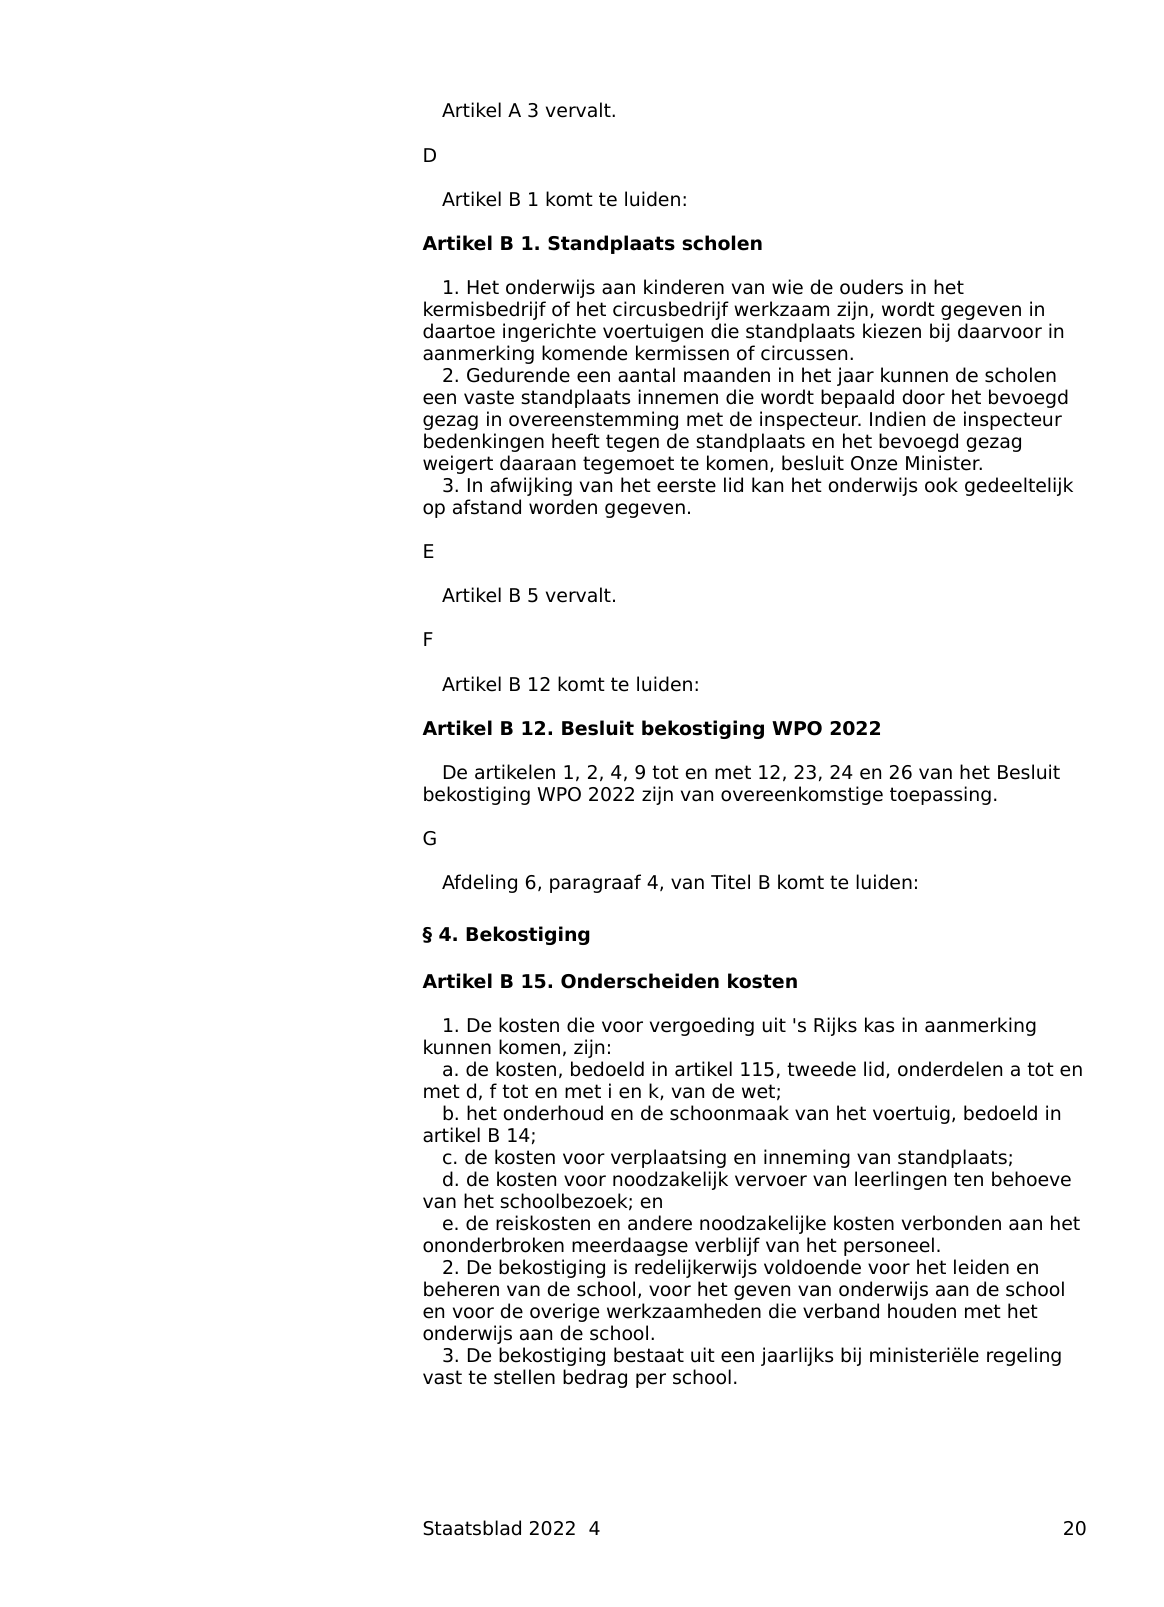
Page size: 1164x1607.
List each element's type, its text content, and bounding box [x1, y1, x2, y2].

text b. het onderhoud en de schoonmaak van het voertuig, bedoeld in artikel B 14; [422, 1103, 1087, 1147]
text d. de kosten voor noodzakelijk vervoer van leerlingen ten behoeve van het schoolbezoek; en [422, 1169, 1087, 1213]
text 2. Gedurende een aantal maanden in het jaar kunnen de scholen een vaste standplaats innemen die wordt bepaald door het bevoegd gezag in overeenstemming met de inspecteur. Indien de inspecteur bedenkingen heeft tegen de standplaats en het bevoegd gezag weigert daaraan tegemoet te komen, besluit Onze Minister. [422, 365, 1087, 475]
text 1. Het onderwijs aan kinderen van wie de ouders in het kermisbedrijf of het circusbedrijf werkzaam zijn, wordt gegeven in daartoe ingerichte voertuigen die standplaats kiezen bij daarvoor in aanmerking komende kermissen of circussen. [422, 277, 1087, 365]
subtitle Artikel B 12. Besluit bekostiging WPO 2022 [422, 718, 1087, 740]
subtitle Artikel B 15. Onderscheiden kosten [422, 971, 1087, 993]
text F [422, 629, 1087, 651]
text Afdeling 6, paragraaf 4, van Titel B komt te luiden: [422, 872, 1087, 894]
text G [422, 828, 1087, 850]
text 3. De bekostiging bestaat uit een jaarlijks bij ministeriële regeling vast te stellen bedrag per school. [422, 1345, 1087, 1389]
text Artikel B 1 komt te luiden: [422, 189, 1087, 211]
subtitle Artikel B 1. Standplaats scholen [422, 233, 1087, 255]
text Artikel B 12 komt te luiden: [422, 673, 1087, 696]
text Artikel B 5 vervalt. [422, 585, 1087, 607]
text 1. De kosten die voor vergoeding uit 's Rijks kas in aanmerking kunnen komen, zijn: [422, 1015, 1087, 1059]
text E [422, 541, 1087, 563]
text D [422, 144, 1087, 167]
text Artikel A 3 vervalt. [422, 100, 1087, 122]
text e. de reiskosten en andere noodzakelijke kosten verbonden aan het ononderbroken meerdaagse verblijf van het personeel. [422, 1213, 1087, 1257]
text 2. De bekostiging is redelijkerwijs voldoende voor het leiden en beheren van de school, voor het geven van onderwijs aan de school en voor de overige werkzaamheden die verband houden met het onderwijs aan de school. [422, 1257, 1087, 1345]
text c. de kosten voor verplaatsing en inneming van standplaats; [422, 1147, 1087, 1169]
text De artikelen 1, 2, 4, 9 tot en met 12, 23, 24 en 26 van het Besluit bekostiging WPO 2022 zijn van overeenkomstige toepassing. [422, 762, 1087, 806]
subtitle § 4. Bekostiging [422, 924, 1087, 946]
text 3. In afwijking van het eerste lid kan het onderwijs ook gedeeltelijk op afstand worden gegeven. [422, 475, 1087, 519]
text a. de kosten, bedoeld in artikel 115, tweede lid, onderdelen a tot en met d, f tot en met i en k, van de wet; [422, 1059, 1087, 1103]
